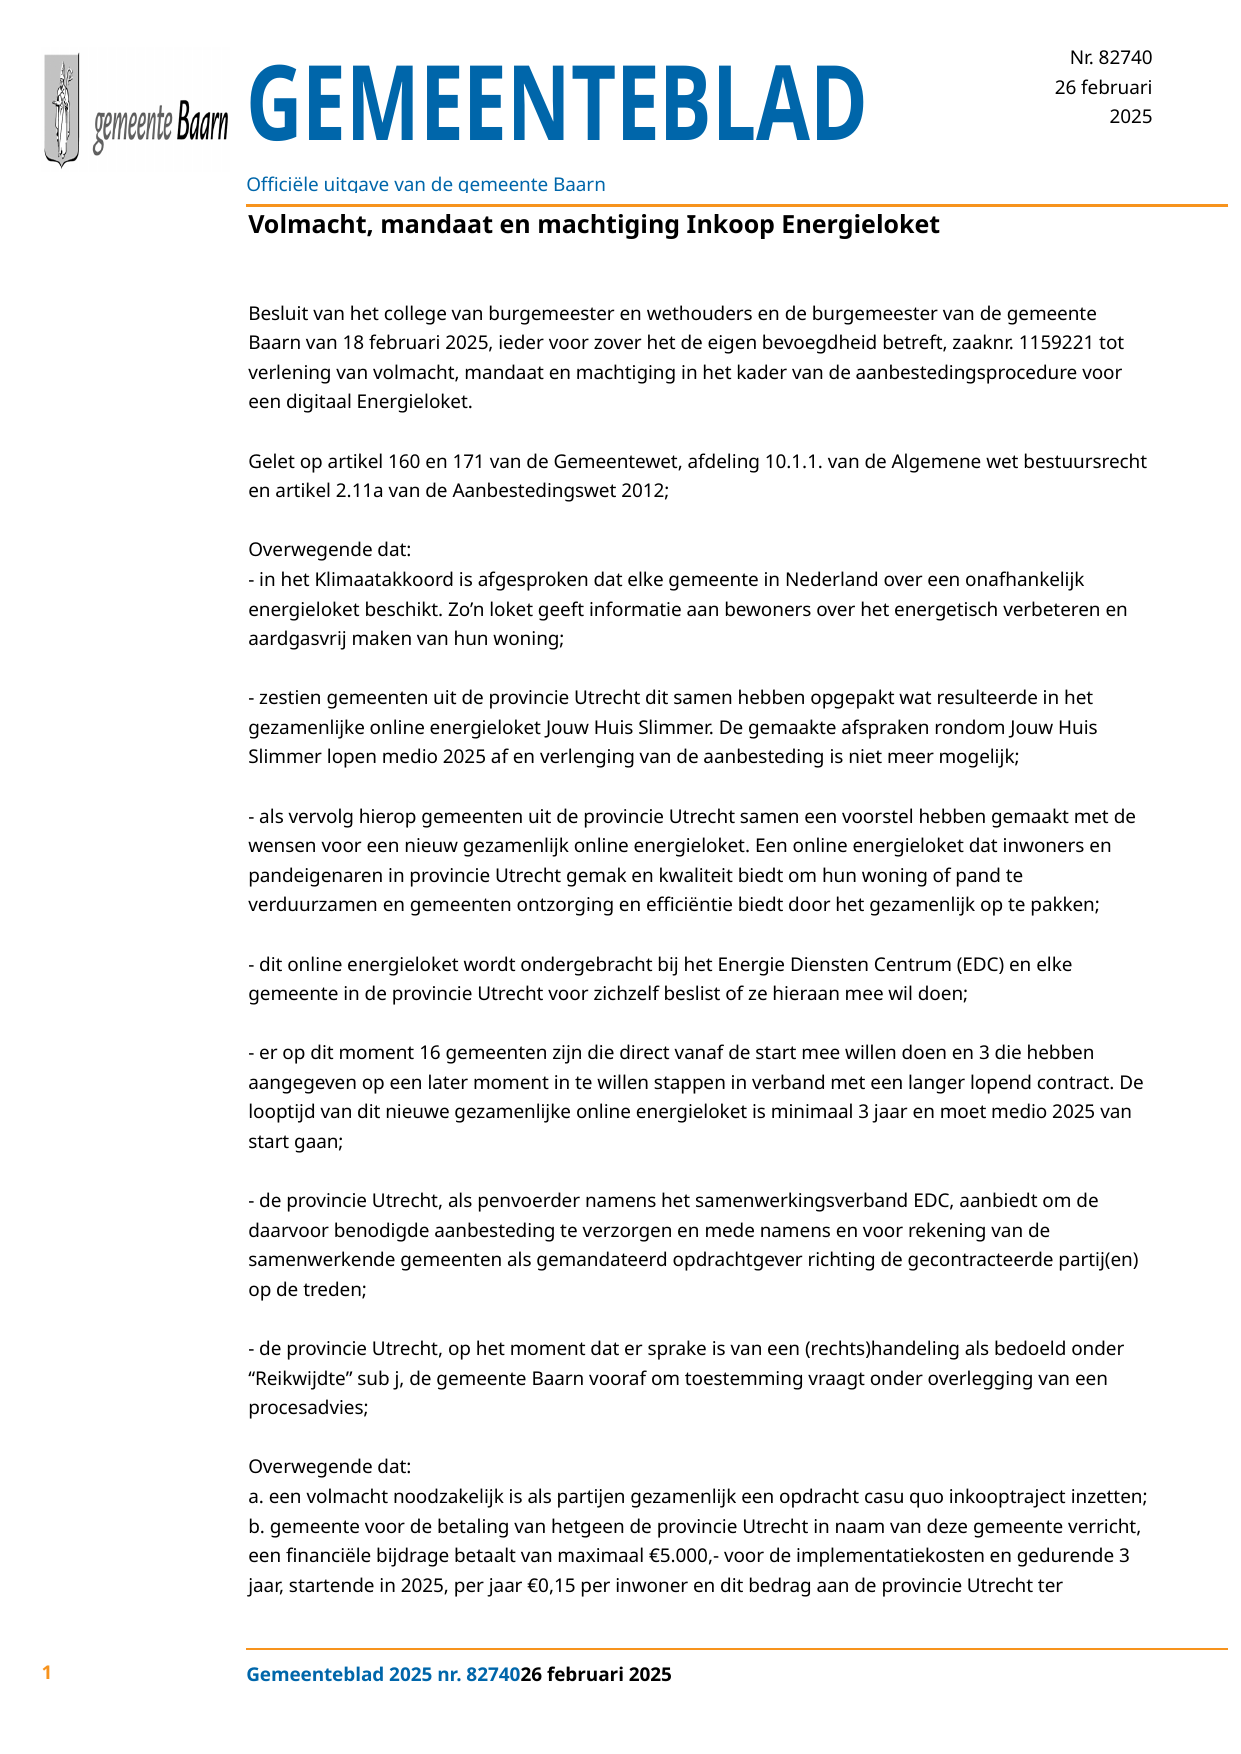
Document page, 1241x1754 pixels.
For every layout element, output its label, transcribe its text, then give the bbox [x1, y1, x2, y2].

text Overwegende dat: [248, 1454, 1152, 1479]
text - als vervolg hierop gemeenten uit de provincie Utrecht samen een voorstel hebben gemaakt met de wensen voor een nieuw gezamenlijk online energieloket. Een online energieloket dat inwoners en pandeigenaren in provincie Utrecht gemak en kwaliteit biedt om hun woning of pand te verduurzamen en gemeenten ontzorging en efficiëntie biedt door het gezamenlijk op te pakken; [248, 803, 1152, 917]
text a. een volmacht noodzakelijk is als partijen gezamenlijk een opdracht casu quo inkooptraject inzetten; [248, 1483, 1152, 1509]
text - de provincie Utrecht, op het moment dat er sprake is van een (rechts)handeling als bedoeld onder “Reikwijdte” sub j, de gemeente Baarn vooraf om toestemming vraagt onder overlegging van een procesadvies; [248, 1335, 1152, 1420]
text Volmacht, mandaat en machtiging Inkoop Energieloket [248, 207, 1152, 241]
text - zestien gemeenten uit de provincie Utrecht dit samen hebben opgepakt wat resulteerde in het gezamenlijke online energieloket Jouw Huis Slimmer. De gemaakte afspraken rondom Jouw Huis Slimmer lopen medio 2025 af en verlenging van de aanbesteding is niet meer mogelijk; [248, 684, 1152, 769]
text Besluit van het college van burgemeester en wethouders en de burgemeester van de gemeente Baarn van 18 februari 2025, ieder voor zover het de eigen bevoegdheid betreft, zaaknr. 1159221 tot verlening van volmacht, mandaat en machtiging in het kader van de aanbestedingsprocedure voor een digitaal Energieloket. [248, 300, 1152, 414]
text - in het Klimaatakkoord is afgesproken dat elke gemeente in Nederland over een onafhankelijk energieloket beschikt. Zo’n loket geeft informatie aan bewoners over het energetisch verbeteren en aardgasvrij maken van hun woning; [248, 566, 1152, 651]
text - dit online energieloket wordt ondergebracht bij het Energie Diensten Centrum (EDC) en elke gemeente in de provincie Utrecht voor zichzelf beslist of ze hieraan mee wil doen; [248, 951, 1152, 1006]
text Gelet op artikel 160 en 171 van de Gemeentewet, afdeling 10.1.1. van de Algemene wet bestuursrecht en artikel 2.11a van de Aanbestedingswet 2012; [248, 448, 1152, 503]
text - er op dit moment 16 gemeenten zijn die direct vanaf de start mee willen doen en 3 die hebben aangegeven op een later moment in te willen stappen in verband met een langer lopend contract. De looptijd van dit nieuwe gezamenlijke online energieloket is minimaal 3 jaar en moet medio 2025 van start gaan; [248, 1039, 1152, 1154]
text - de provincie Utrecht, als penvoerder namens het samenwerkingsverband EDC, aanbiedt om de daarvoor benodigde aanbesteding te verzorgen en mede namens en voor rekening van de samenwerkende gemeenten als gemandateerd opdrachtgever richting de gecontracteerde partij(en) op de treden; [248, 1187, 1152, 1302]
picture [41, 47, 231, 172]
text b. gemeente voor de betaling van hetgeen de provincie Utrecht in naam van deze gemeente verricht, een financiële bijdrage betaalt van maximaal €5.000,- voor de implementatiekosten en gedurende 3 jaar, startende in 2025, per jaar €0,15 per inwoner en dit bedrag aan de provincie Utrecht ter [248, 1513, 1152, 1598]
text Overwegende dat: [248, 537, 1152, 562]
